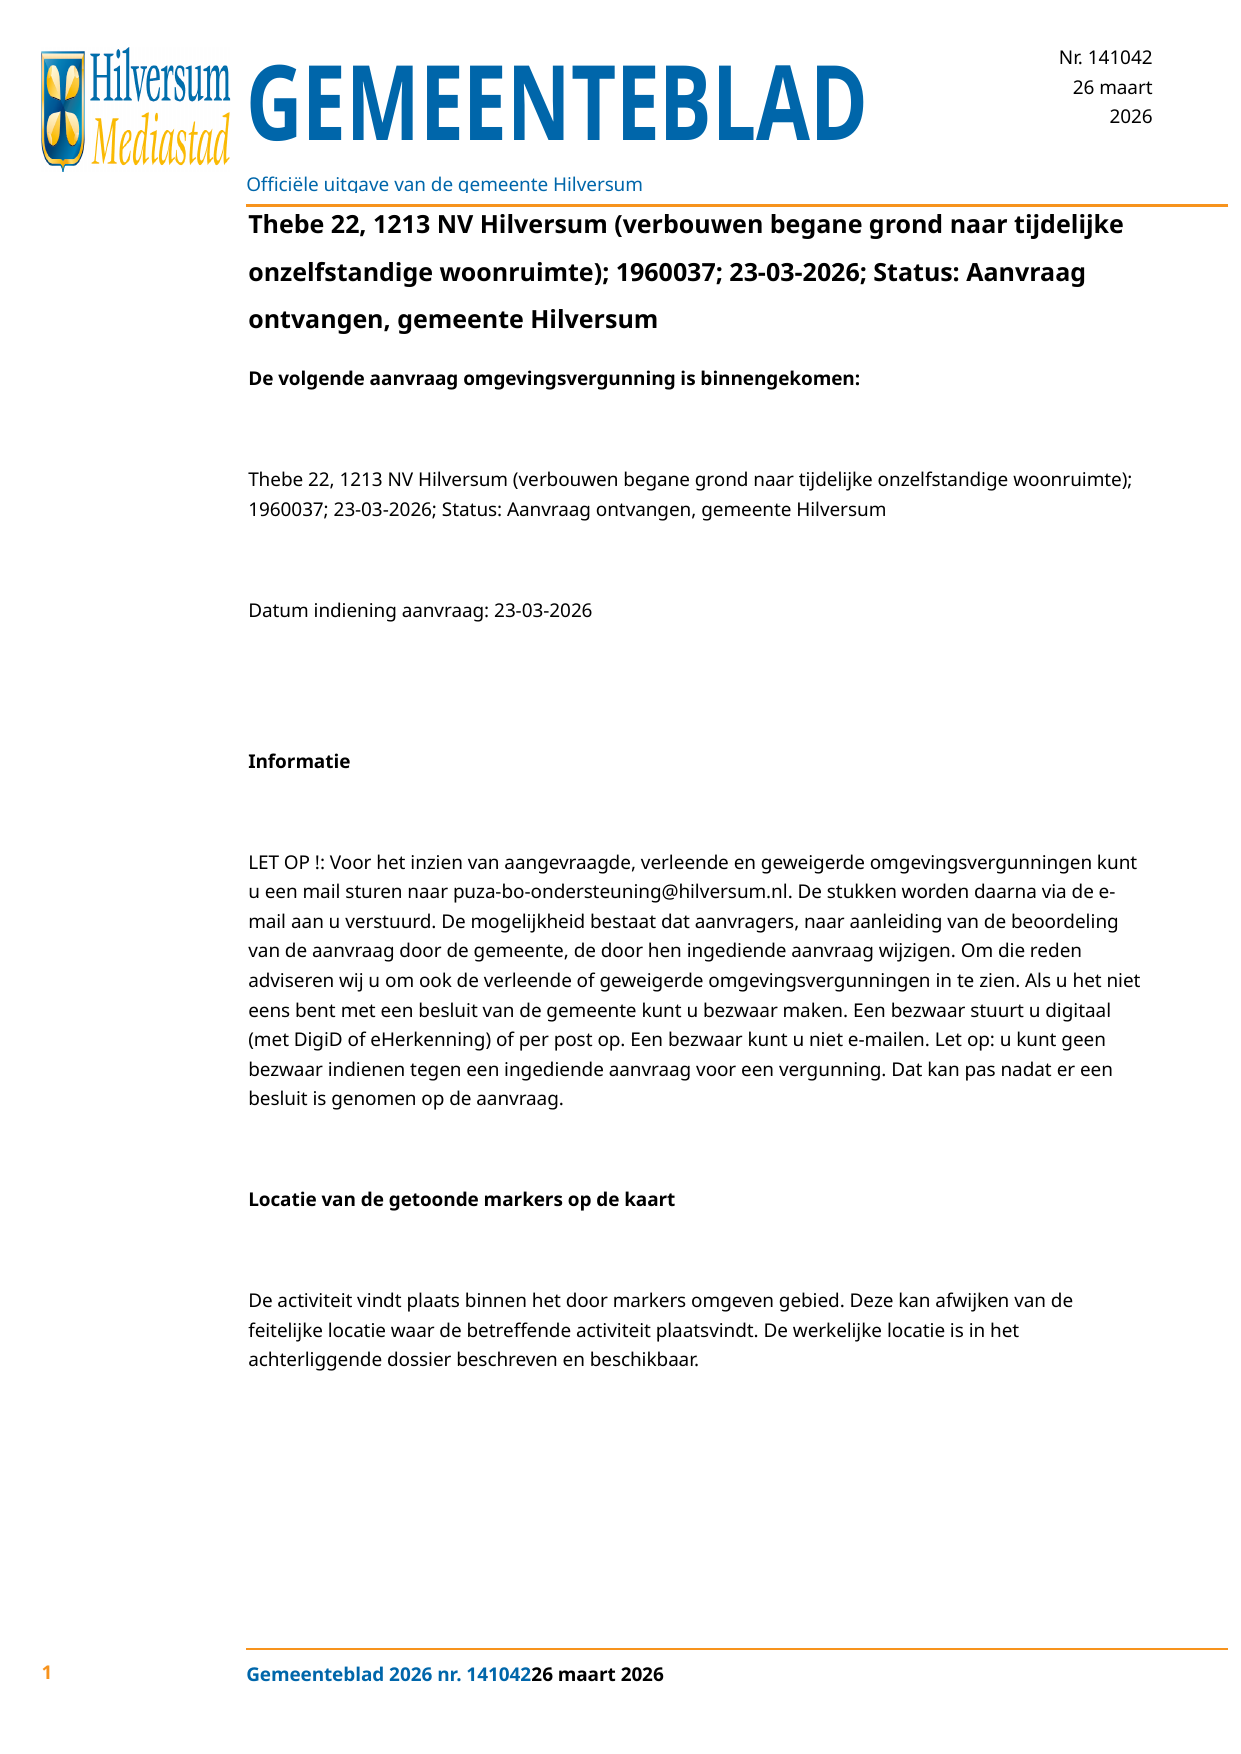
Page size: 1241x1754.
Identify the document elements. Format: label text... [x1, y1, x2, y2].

text Locatie van de getoonde markers op de kaart [248, 1186, 1152, 1212]
text De activiteit vindt plaats binnen het door markers omgeven gebied. Deze kan afwijken van de feitelijke locatie waar de betreffende activiteit plaatsvindt. De werkelijke locatie is in het achterliggende dossier beschreven en beschikbaar. [248, 1287, 1152, 1372]
text LET OP !: Voor het inzien van aangevraagde, verleende en geweigerde omgevingsvergunningen kunt u een mail sturen naar puza-bo-ondersteuning@hilversum.nl. De stukken worden daarna via de e-mail aan u verstuurd. De mogelijkheid bestaat dat aanvragers, naar aanleiding van de beoordeling van de aanvraag door de gemeente, de door hen ingediende aanvraag wijzigen. Om die reden adviseren wij u om ook de verleende of geweigerde omgevingsvergunningen in te zien. Als u het niet eens bent met een besluit van de gemeente kunt u bezwaar maken. Een bezwaar stuurt u digitaal (met DigiD of eHerkenning) of per post op. Een bezwaar kunt u niet e-mailen. Let op: u kunt geen bezwaar indienen tegen een ingediende aanvraag voor een vergunning. Dat kan pas nadat er een besluit is genomen op de aanvraag. [248, 849, 1152, 1111]
text Thebe 22, 1213 NV Hilversum (verbouwen begane grond naar tijdelijke onzelfstandige woonruimte); 1960037; 23-03-2026; Status: Aanvraag ontvangen, gemeente Hilversum [248, 466, 1152, 522]
text Datum indiening aanvraag: 23-03-2026 [248, 597, 1152, 622]
picture [41, 47, 231, 172]
text De volgende aanvraag omgevingsvergunning is binnengekomen: [248, 366, 1152, 391]
text Informatie [248, 748, 1152, 774]
text Thebe 22, 1213 NV Hilversum (verbouwen begane grond naar tijdelijke onzelfstandige woonruimte); 1960037; 23-03-2026; Status: Aanvraag ontvangen, gemeente Hilversum [248, 207, 1152, 336]
